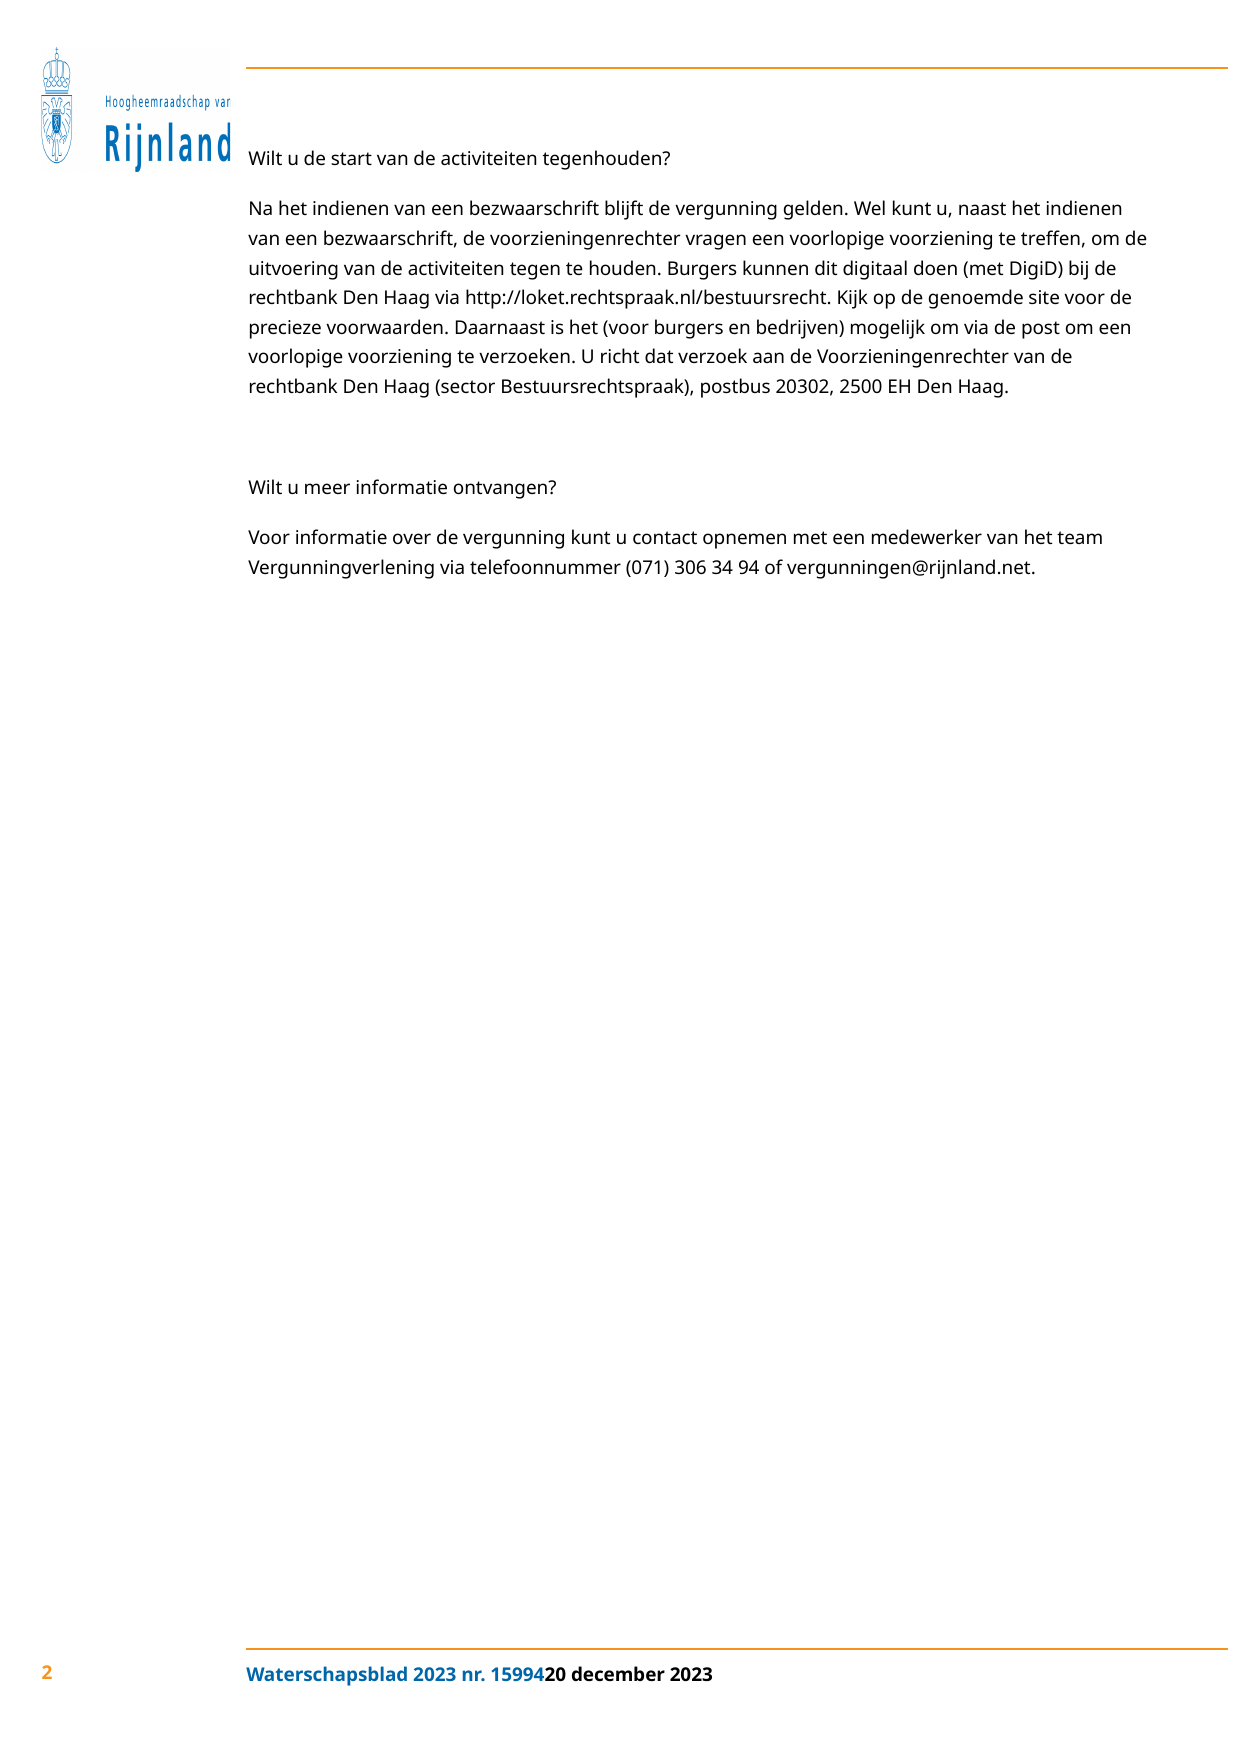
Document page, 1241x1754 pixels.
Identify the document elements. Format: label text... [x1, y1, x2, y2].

picture [41, 47, 231, 172]
text Na het indienen van een bezwaarschrift blijft de vergunning gelden. Wel kunt u, naast het indienen van een bezwaarschrift, de voorzieningenrechter vragen een voorlopige voorziening te treffen, om de uitvoering van de activiteiten tegen te houden. Burgers kunnen dit digitaal doen (met DigiD) bij de rechtbank Den Haag via http://loket.rechtspraak.nl/bestuursrecht. Kijk op de genoemde site voor de precieze voorwaarden. Daarnaast is het (voor burgers en bedrijven) mogelijk om via de post om een voorlopige voorziening te verzoeken. U richt dat verzoek aan de Voorzieningenrechter van de rechtbank Den Haag (sector Bestuursrechtspraak), postbus 20302, 2500 EH Den Haag. [248, 196, 1152, 399]
text Wilt u meer informatie ontvangen? [248, 474, 1152, 500]
text Voor informatie over de vergunning kunt u contact opnemen met een medewerker van het team Vergunningverlening via telefoonnummer (071) 306 34 94 of vergunningen@rijnland.net. [248, 524, 1152, 580]
text Wilt u de start van de activiteiten tegenhouden? [248, 145, 1152, 171]
